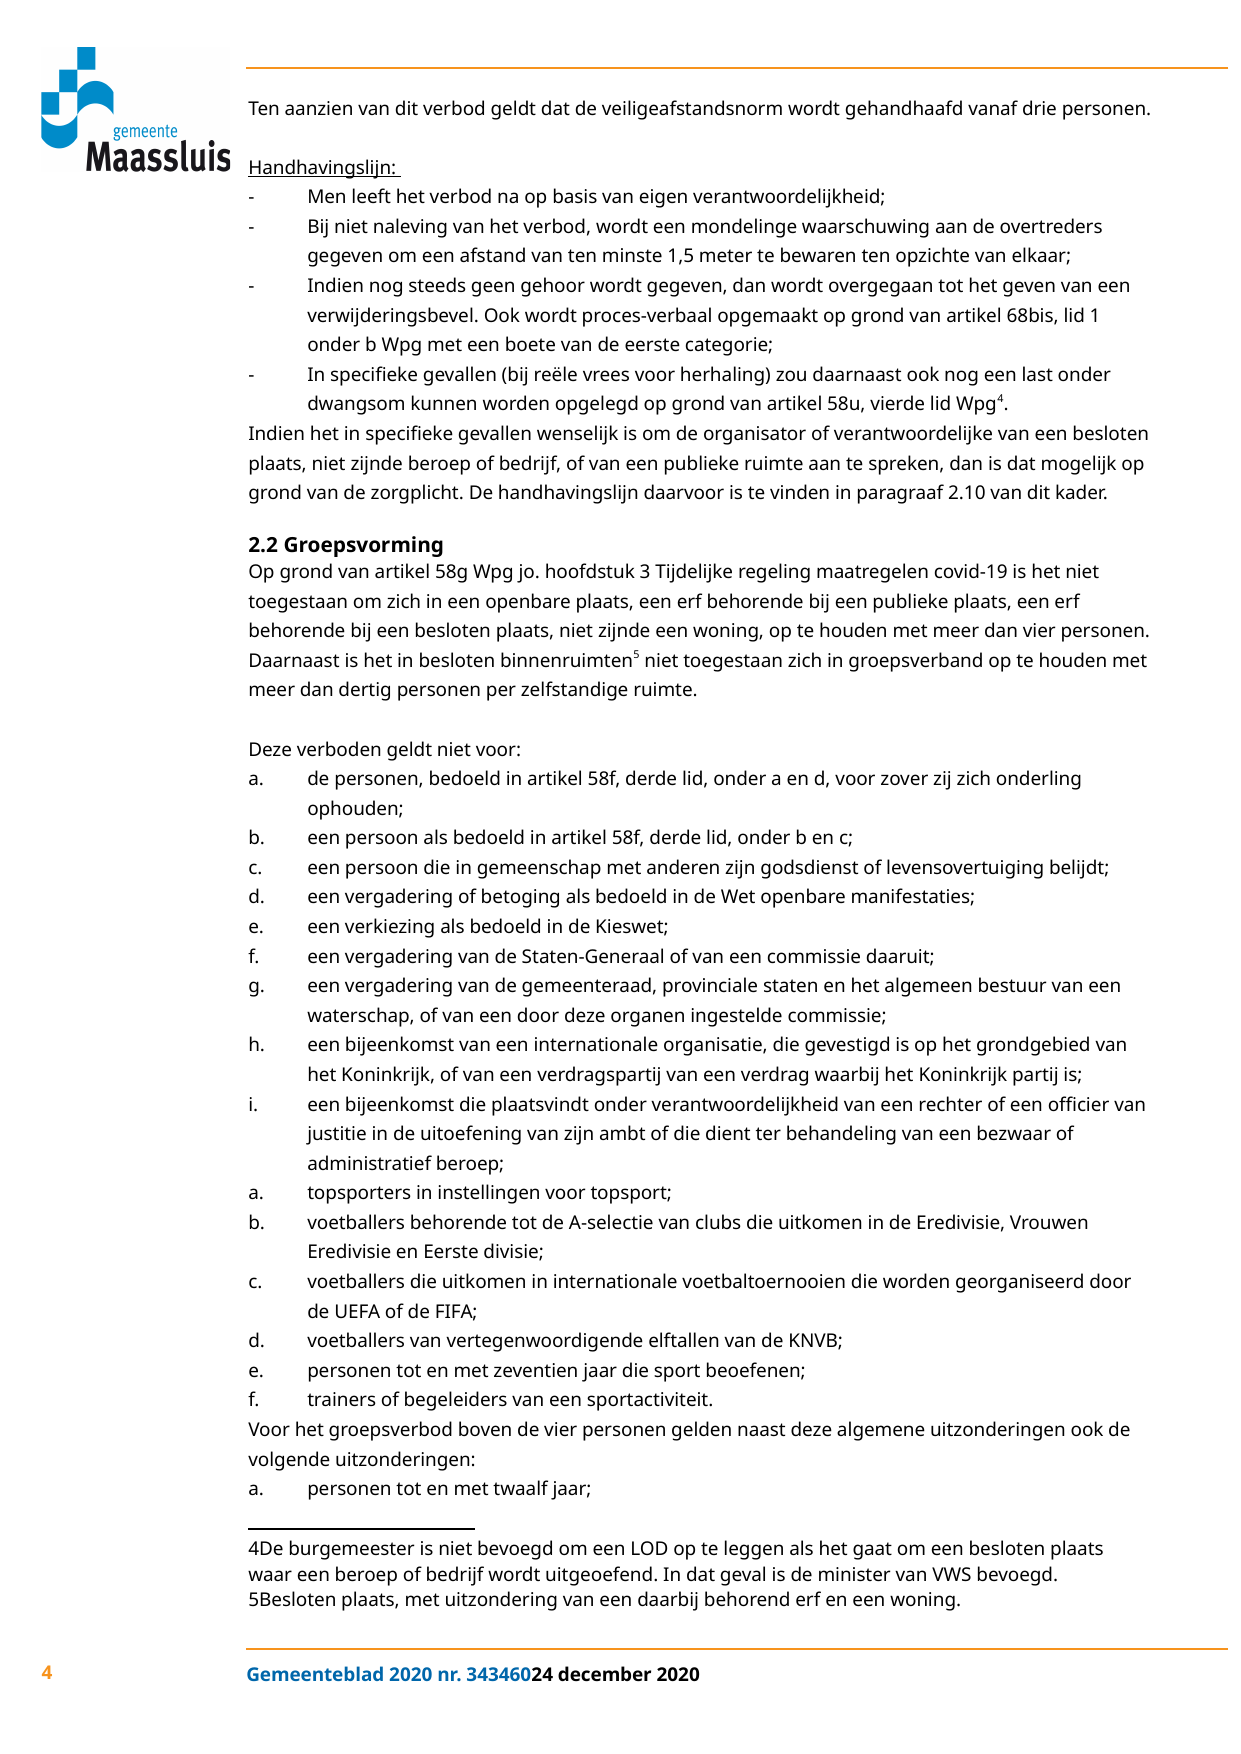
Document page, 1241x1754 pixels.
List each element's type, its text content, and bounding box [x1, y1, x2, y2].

list de personen, bedoeld in artikel 58f, derde lid, onder a en d, voor zover zij zich onderling ophouden; [248, 765, 1152, 821]
list een bijeenkomst die plaatsvindt onder verantwoordelijkheid van een rechter of een officier van justitie in de uitoefening van zijn ambt of die dient ter behandeling van een bezwaar of administratief beroep; [248, 1091, 1152, 1176]
list een persoon die in gemeenschap met anderen zijn godsdienst of levensovertuiging belijdt; [248, 854, 1152, 880]
list De burgemeester is niet bevoegd om een LOD op te leggen als het gaat om een besloten plaats waar een beroep of bedrijf wordt uitgeoefend. In dat geval is de minister van VWS bevoegd. [248, 1535, 1152, 1586]
list Indien nog steeds geen gehoor wordt gegeven, dan wordt overgegaan tot het geven van een verwijderingsbevel. Ook wordt proces-verbaal opgemaakt op grond van artikel 68bis, lid 1 onder b Wpg met een boete van de eerste categorie; [248, 272, 1152, 357]
list een persoon als bedoeld in artikel 58f, derde lid, onder b en c; [248, 824, 1152, 850]
text Op grond van artikel 58g Wpg jo. hoofdstuk 3 Tijdelijke regeling maatregelen covid-19 is het niet toegestaan om zich in een openbare plaats, een erf behorende bij een publieke plaats, een erf behorende bij een besloten plaats, niet zijnde een woning, op te houden met meer dan vier personen. Daarnaast is het in besloten binnenruimten niet toegestaan zich in groepsverband op te houden met meer dan dertig personen per zelfstandige ruimte. [248, 558, 1152, 702]
text Indien het in specifieke gevallen wenselijk is om de organisator of verantwoordelijke van een besloten plaats, niet zijnde beroep of bedrijf, of van een publieke ruimte aan te spreken, dan is dat mogelijk op grond van de zorgplicht. De handhavingslijn daarvoor is te vinden in paragraaf 2.10 van dit kader. [248, 420, 1152, 505]
text Deze verboden geldt niet voor: [248, 736, 1152, 761]
list een vergadering of betoging als bedoeld in de Wet openbare manifestaties; [248, 884, 1152, 909]
text 2.2 Groepsvorming [248, 530, 1152, 558]
list voetballers van vertegenwoordigende elftallen van de KNVB; [248, 1327, 1152, 1353]
text Ten aanzien van dit verbod geldt dat de veiligeafstandsnorm wordt gehandhaafd vanaf drie personen. [248, 95, 1152, 121]
list trainers of begeleiders van een sportactiviteit. [248, 1387, 1152, 1412]
list Men leeft het verbod na op basis van eigen verantwoordelijkheid; [248, 183, 1152, 209]
list personen tot en met twaalf jaar; [248, 1475, 1152, 1501]
list In specifieke gevallen (bij reële vrees voor herhaling) zou daarnaast ook nog een last onder dwangsom kunnen worden opgelegd op grond van artikel 58u, vierde lid Wpg. [248, 361, 1152, 416]
list een vergadering van de gemeenteraad, provinciale staten en het algemeen bestuur van een waterschap, of van een door deze organen ingestelde commissie; [248, 972, 1152, 1028]
text Handhavingslijn: [248, 154, 1152, 180]
list voetballers behorende tot de A-selectie van clubs die uitkomen in de Eredivisie, Vrouwen Eredivisie en Eerste divisie; [248, 1209, 1152, 1264]
list personen tot en met zeventien jaar die sport beoefenen; [248, 1357, 1152, 1383]
picture [41, 47, 77, 92]
list voetballers die uitkomen in internationale voetbaltoernooien die worden georganiseerd door de UEFA of de FIFA; [248, 1268, 1152, 1323]
list Bij niet naleving van het verbod, wordt een mondelinge waarschuwing aan de overtreders gegeven om een afstand van ten minste 1,5 meter te bewaren ten opzichte van elkaar; [248, 213, 1152, 268]
list een bijeenkomst van een internationale organisatie, die gevestigd is op het grondgebied van het Koninkrijk, of van een verdragspartij van een verdrag waarbij het Koninkrijk partij is; [248, 1032, 1152, 1087]
list een verkiezing als bedoeld in de Kieswet; [248, 913, 1152, 939]
list topsporters in instellingen voor topsport; [248, 1179, 1152, 1205]
picture [41, 47, 231, 172]
text Voor het groepsverbod boven de vier personen gelden naast deze algemene uitzonderingen ook de volgende uitzonderingen: [248, 1416, 1152, 1471]
list een vergadering van de Staten-Generaal of van een commissie daaruit; [248, 943, 1152, 968]
text Besloten plaats, met uitzondering van een daarbij behorend erf en een woning. [248, 1586, 1152, 1612]
